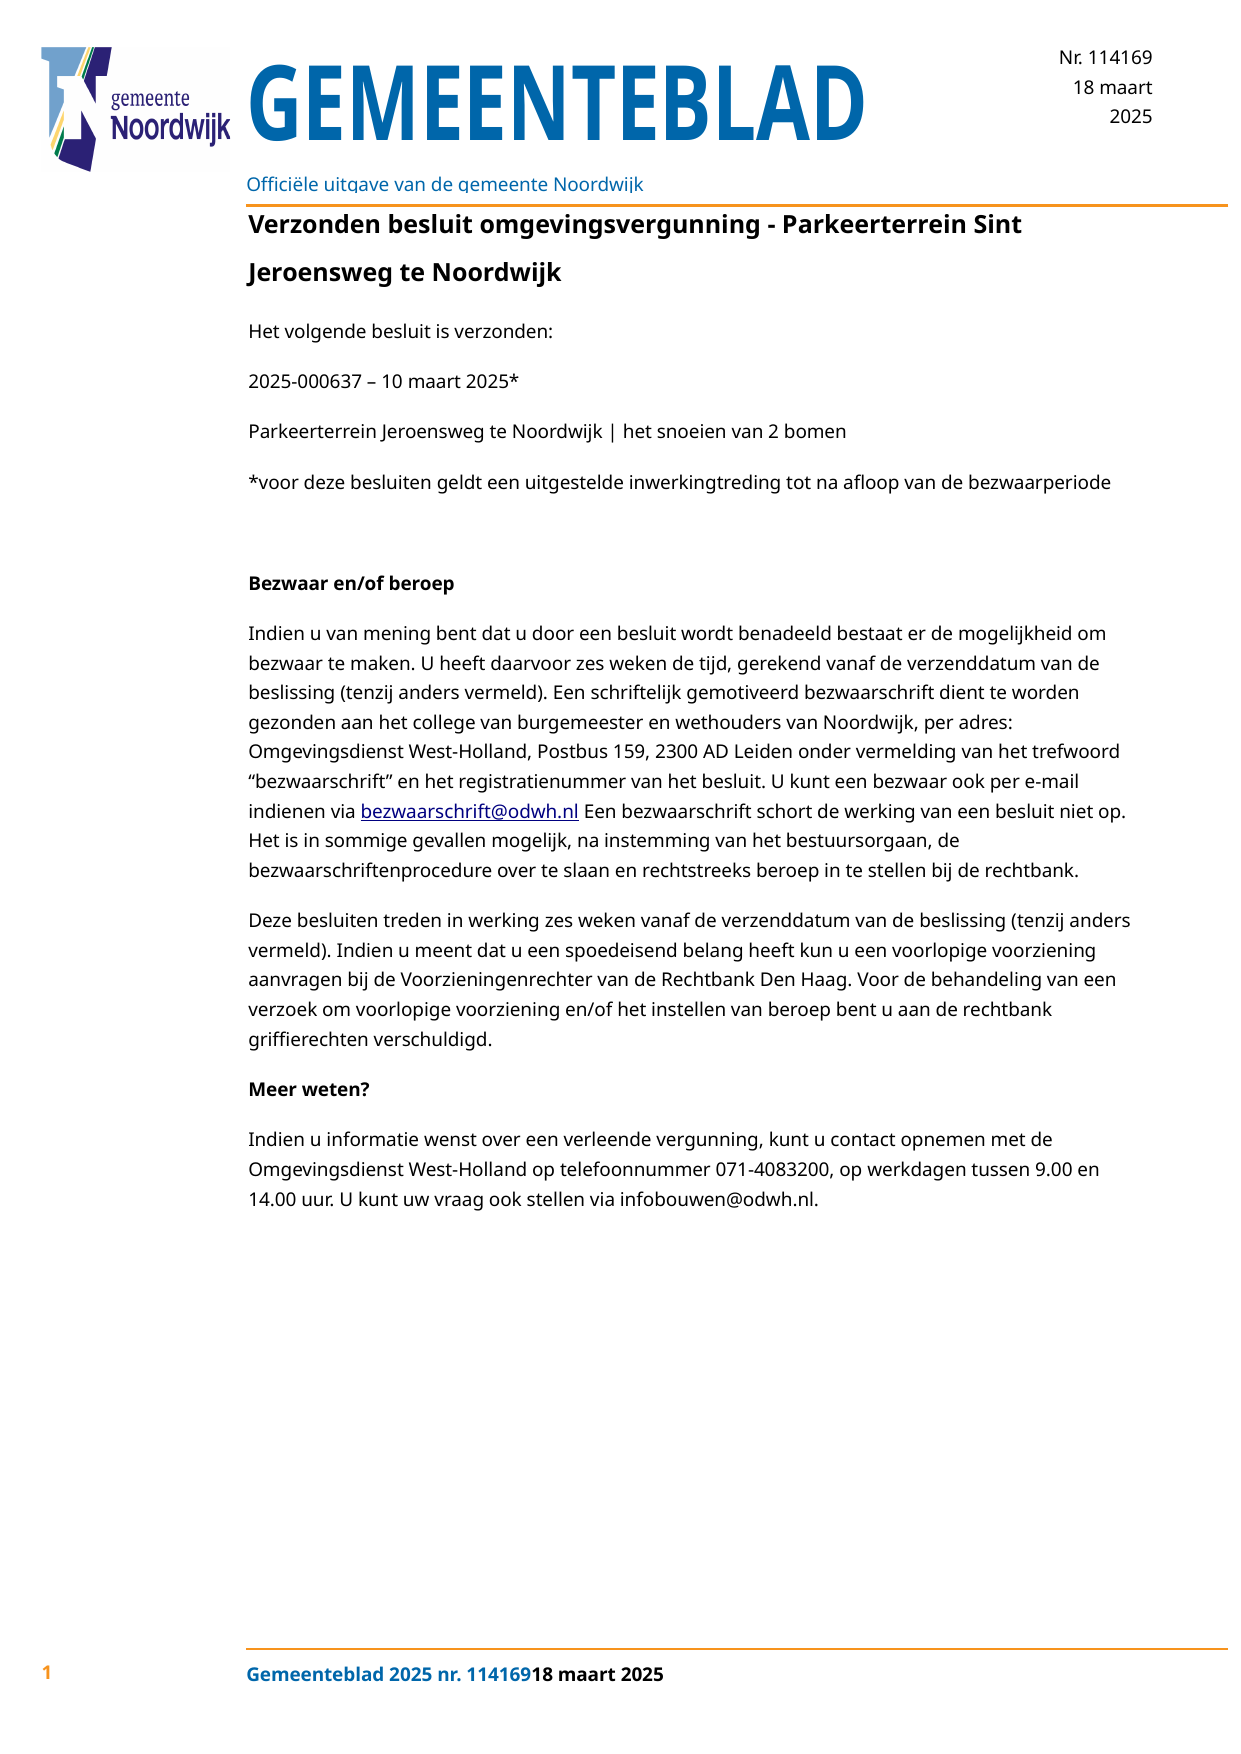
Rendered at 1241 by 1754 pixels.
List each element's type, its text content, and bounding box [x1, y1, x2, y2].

text 2025-000637 – 10 maart 2025* [248, 368, 1152, 394]
text Indien u van mening bent dat u door een besluit wordt benadeeld bestaat er de mogelijkheid om bezwaar te maken. U heeft daarvoor zes weken de tijd, gerekend vanaf de verzenddatum van de beslissing (tenzij anders vermeld). Een schriftelijk gemotiveerd bezwaarschrift dient te worden gezonden aan het college van burgemeester en wethouders van Noordwijk, per adres: Omgevingsdienst West-Holland, Postbus 159, 2300 AD Leiden onder vermelding van het trefwoord “bezwaarschrift” en het registratienummer van het besluit. U kunt een bezwaar ook per e-mail indienen via bezwaarschrift@odwh.nl Een bezwaarschrift schort de werking van een besluit niet op. Het is in sommige gevallen mogelijk, na instemming van het bestuursorgaan, de bezwaarschriftenprocedure over te slaan en rechtstreeks beroep in te stellen bij de rechtbank. [248, 620, 1152, 883]
text Parkeerterrein Jeroensweg te Noordwijk | het snoeien van 2 bomen [248, 419, 1152, 444]
text Deze besluiten treden in werking zes weken vanaf de verzenddatum van de beslissing (tenzij anders vermeld). Indien u meent dat u een spoedeisend belang heeft kun u een voorlopige voorziening aanvragen bij de Voorzieningenrechter van de Rechtbank Den Haag. Voor de behandeling van een verzoek om voorlopige voorziening en/of het instellen van beroep bent u aan de rechtbank griffierechten verschuldigd. [248, 907, 1152, 1052]
text Het volgende besluit is verzonden: [248, 318, 1152, 344]
text Verzonden besluit omgevingsvergunning - Parkeerterrein Sint Jeroensweg te Noordwijk [248, 207, 1152, 288]
text Meer weten? [248, 1076, 1152, 1102]
text *voor deze besluiten geldt een uitgestelde inwerkingtreding tot na afloop van de bezwaarperiode [248, 469, 1152, 495]
text Bezwaar en/of beroep [248, 570, 1152, 596]
picture [41, 47, 231, 172]
text Indien u informatie wenst over een verleende vergunning, kunt u contact opnemen met de Omgevingsdienst West-Holland op telefoonnummer 071-4083200, op werkdagen tussen 9.00 en 14.00 uur. U kunt uw vraag ook stellen via infobouwen@odwh.nl. [248, 1127, 1152, 1212]
